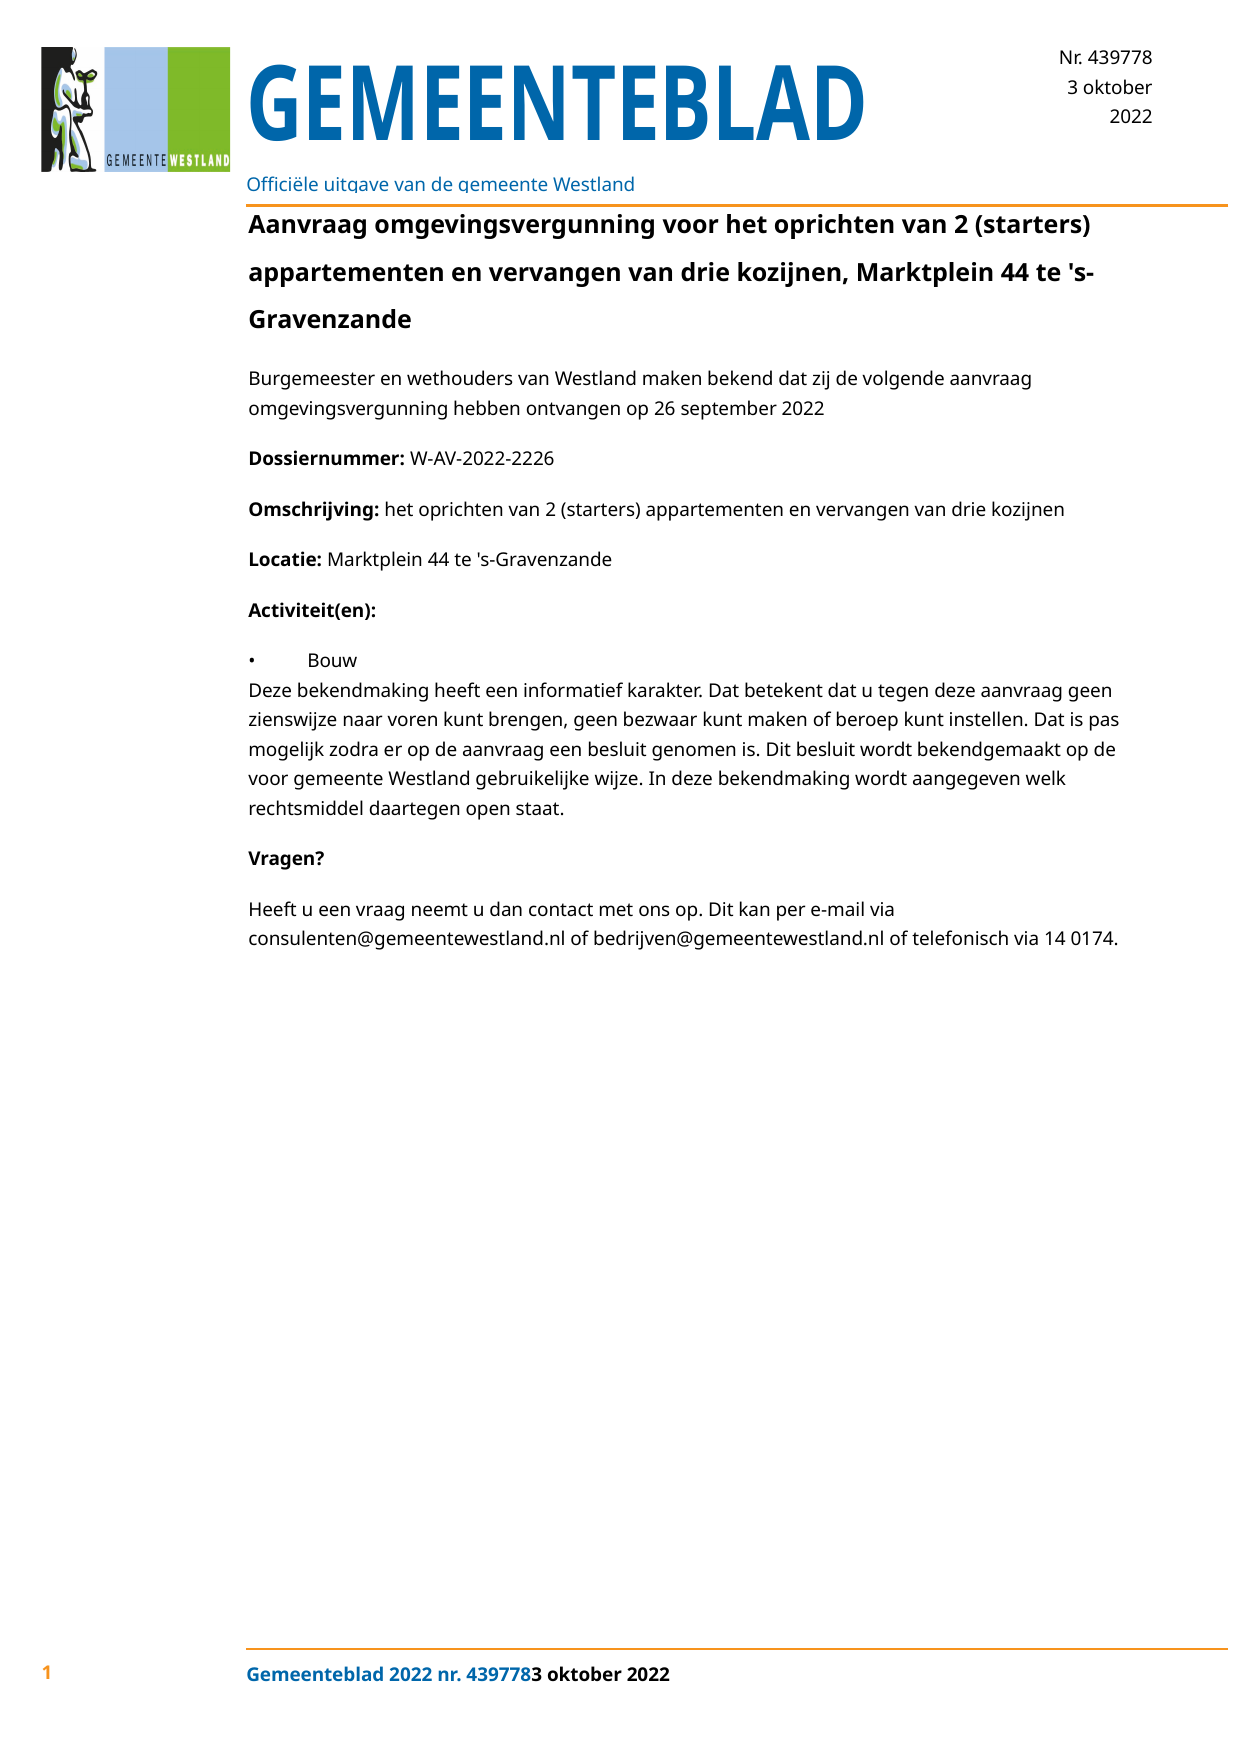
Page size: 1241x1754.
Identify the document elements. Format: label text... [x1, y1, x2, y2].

text Activiteit(en): [248, 597, 1152, 622]
text Aanvraag omgevingsvergunning voor het oprichten van 2 (starters) appartementen en vervangen van drie kozijnen, Marktplein 44 te 's-Gravenzande [248, 207, 1152, 336]
text Heeft u een vraag neemt u dan contact met ons op. Dit kan per e-mail via consulenten@gemeentewestland.nl of bedrijven@gemeentewestland.nl of telefonisch via 14 0174. [248, 896, 1152, 951]
list Bouw [248, 647, 1152, 673]
text Dossiernummer: W-AV-2022-2226 [248, 446, 1152, 471]
text Burgemeester en wethouders van Westland maken bekend dat zij de volgende aanvraag omgevingsvergunning hebben ontvangen op 26 september 2022 [248, 366, 1152, 421]
text Deze bekendmaking heeft een informatief karakter. Dat betekent dat u tegen deze aanvraag geen zienswijze naar voren kunt brengen, geen bezwaar kunt maken of beroep kunt instellen. Dat is pas mogelijk zodra er op de aanvraag een besluit genomen is. Dit besluit wordt bekendgemaakt op de voor gemeente Westland gebruikelijke wijze. In deze bekendmaking wordt aangegeven welk rechtsmiddel daartegen open staat. [248, 677, 1152, 821]
text Omschrijving: het oprichten van 2 (starters) appartementen en vervangen van drie kozijnen [248, 496, 1152, 522]
text Locatie: Marktplein 44 te 's-Gravenzande [248, 546, 1152, 572]
picture [41, 47, 231, 172]
text Vragen? [248, 846, 1152, 871]
